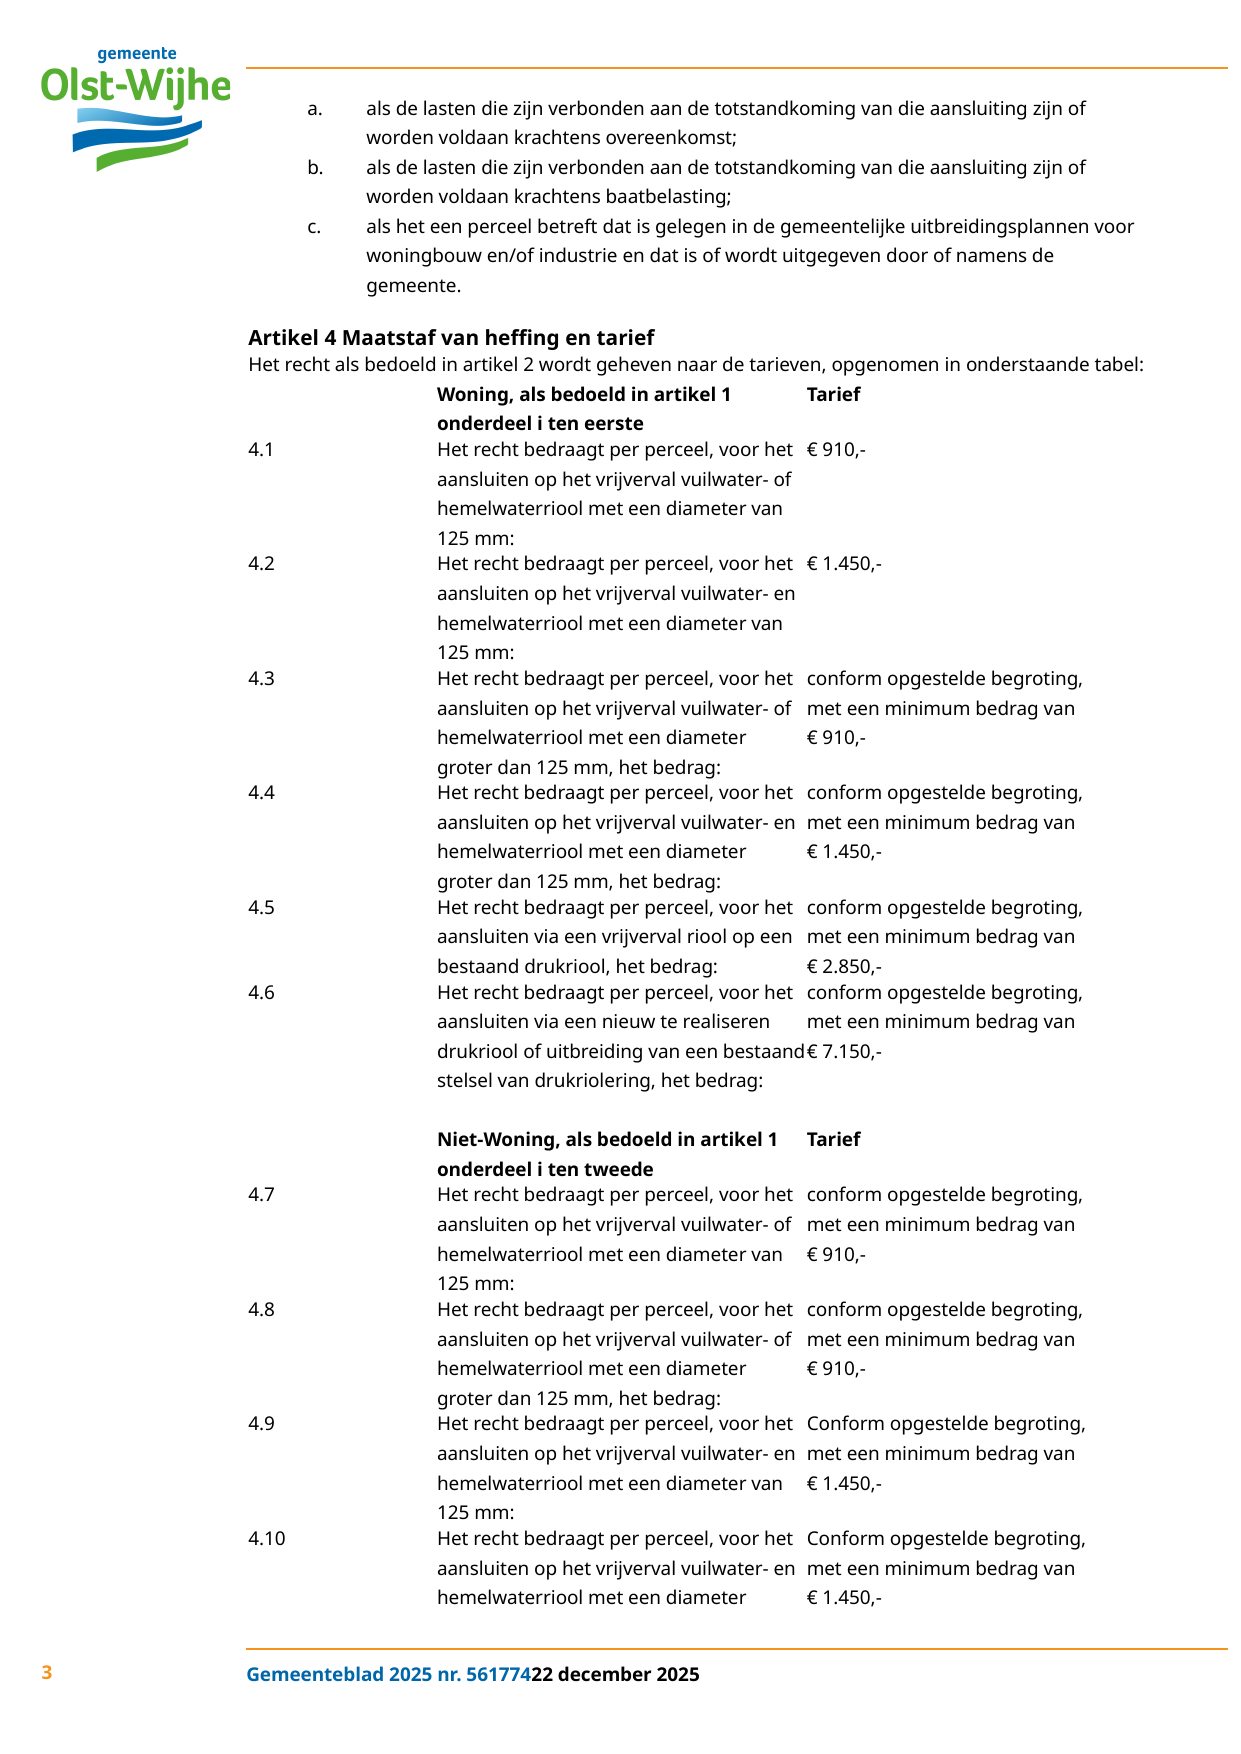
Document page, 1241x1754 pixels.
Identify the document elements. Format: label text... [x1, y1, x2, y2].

table_cell 4.8 [248, 1296, 437, 1411]
table_cell € 910,- [807, 436, 1152, 551]
table_cell Conform opgestelde begroting, met een minimum bedrag van € 1.450,- [807, 1411, 1152, 1525]
table_cell 4.9 [248, 1411, 437, 1525]
text Artikel 4 Maatstaf van heffing en tarief [248, 323, 1152, 351]
table_header Niet-Woning, als bedoeld in artikel 1 onderdeel i ten tweede [437, 1126, 807, 1182]
table_cell € 1.450,- [807, 551, 1152, 665]
table_header Tarief [807, 381, 1152, 436]
table_cell 4.1 [248, 436, 437, 551]
table_cell conform opgestelde begroting, met een minimum bedrag van € 7.150,- [807, 979, 1152, 1093]
list als de lasten die zijn verbonden aan de totstandkoming van die aansluiting zijn of worden voldaan krachtens overeenkomst; [307, 95, 1152, 150]
list als de lasten die zijn verbonden aan de totstandkoming van die aansluiting zijn of worden voldaan krachtens baatbelasting; [307, 154, 1152, 209]
table_cell 4.4 [248, 780, 437, 894]
list als het een perceel betreft dat is gelegen in de gemeentelijke uitbreidingsplannen voor woningbouw en/of industrie en dat is of wordt uitgegeven door of namens de gemeente. [307, 213, 1152, 298]
table_header [248, 1126, 437, 1182]
table_cell Het recht bedraagt per perceel, voor het aansluiten op het vrijverval vuilwater- of hemelwaterriool met een diameter groter dan 125 mm, het bedrag: [437, 1296, 807, 1411]
table_cell Het recht bedraagt per perceel, voor het aansluiten op het vrijverval vuilwater- en hemelwaterriool met een diameter van 125 mm: [437, 551, 807, 665]
table_cell Het recht bedraagt per perceel, voor het aansluiten op het vrijverval vuilwater- en hemelwaterriool met een diameter groter dan 125 mm, het bedrag: [437, 780, 807, 894]
table_cell conform opgestelde begroting, met een minimum bedrag van € 910,- [807, 665, 1152, 779]
table_cell 4.2 [248, 551, 437, 665]
table_cell Het recht bedraagt per perceel, voor het aansluiten via een nieuw te realiseren drukriool of uitbreiding van een bestaand stelsel van drukriolering, het bedrag: [437, 979, 807, 1093]
picture [41, 47, 231, 172]
table_cell conform opgestelde begroting, met een minimum bedrag van € 910,- [807, 1296, 1152, 1411]
table_header Woning, als bedoeld in artikel 1 onderdeel i ten eerste [437, 381, 807, 436]
table_cell 4.3 [248, 665, 437, 779]
table_cell 4.7 [248, 1182, 437, 1296]
table_header [248, 381, 437, 436]
table_cell conform opgestelde begroting, met een minimum bedrag van € 2.850,- [807, 894, 1152, 979]
table_cell Het recht bedraagt per perceel, voor het aansluiten op het vrijverval vuilwater- en hemelwaterriool met een diameter van 125 mm: [437, 1411, 807, 1525]
table_cell Het recht bedraagt per perceel, voor het aansluiten op het vrijverval vuilwater- of hemelwaterriool met een diameter van 125 mm: [437, 1182, 807, 1296]
table_header Tarief [807, 1126, 1152, 1182]
table_cell conform opgestelde begroting, met een minimum bedrag van € 910,- [807, 1182, 1152, 1296]
table_cell Het recht bedraagt per perceel, voor het aansluiten op het vrijverval vuilwater- of hemelwaterriool met een diameter groter dan 125 mm, het bedrag: [437, 665, 807, 779]
table_cell Het recht bedraagt per perceel, voor het aansluiten op het vrijverval vuilwater- en hemelwaterriool met een diameter [437, 1525, 807, 1610]
table_cell 4.6 [248, 979, 437, 1093]
table_cell 4.5 [248, 894, 437, 979]
table_cell Het recht bedraagt per perceel, voor het aansluiten via een vrijverval riool op een bestaand drukriool, het bedrag: [437, 894, 807, 979]
table_cell conform opgestelde begroting, met een minimum bedrag van € 1.450,- [807, 780, 1152, 894]
table_cell 4.10 [248, 1525, 437, 1610]
table_cell Het recht bedraagt per perceel, voor het aansluiten op het vrijverval vuilwater- of hemelwaterriool met een diameter van 125 mm: [437, 436, 807, 551]
text Het recht als bedoeld in artikel 2 wordt geheven naar de tarieven, opgenomen in onderstaande tabel: [248, 351, 1152, 377]
table_cell Conform opgestelde begroting, met een minimum bedrag van € 1.450,- [807, 1525, 1152, 1610]
